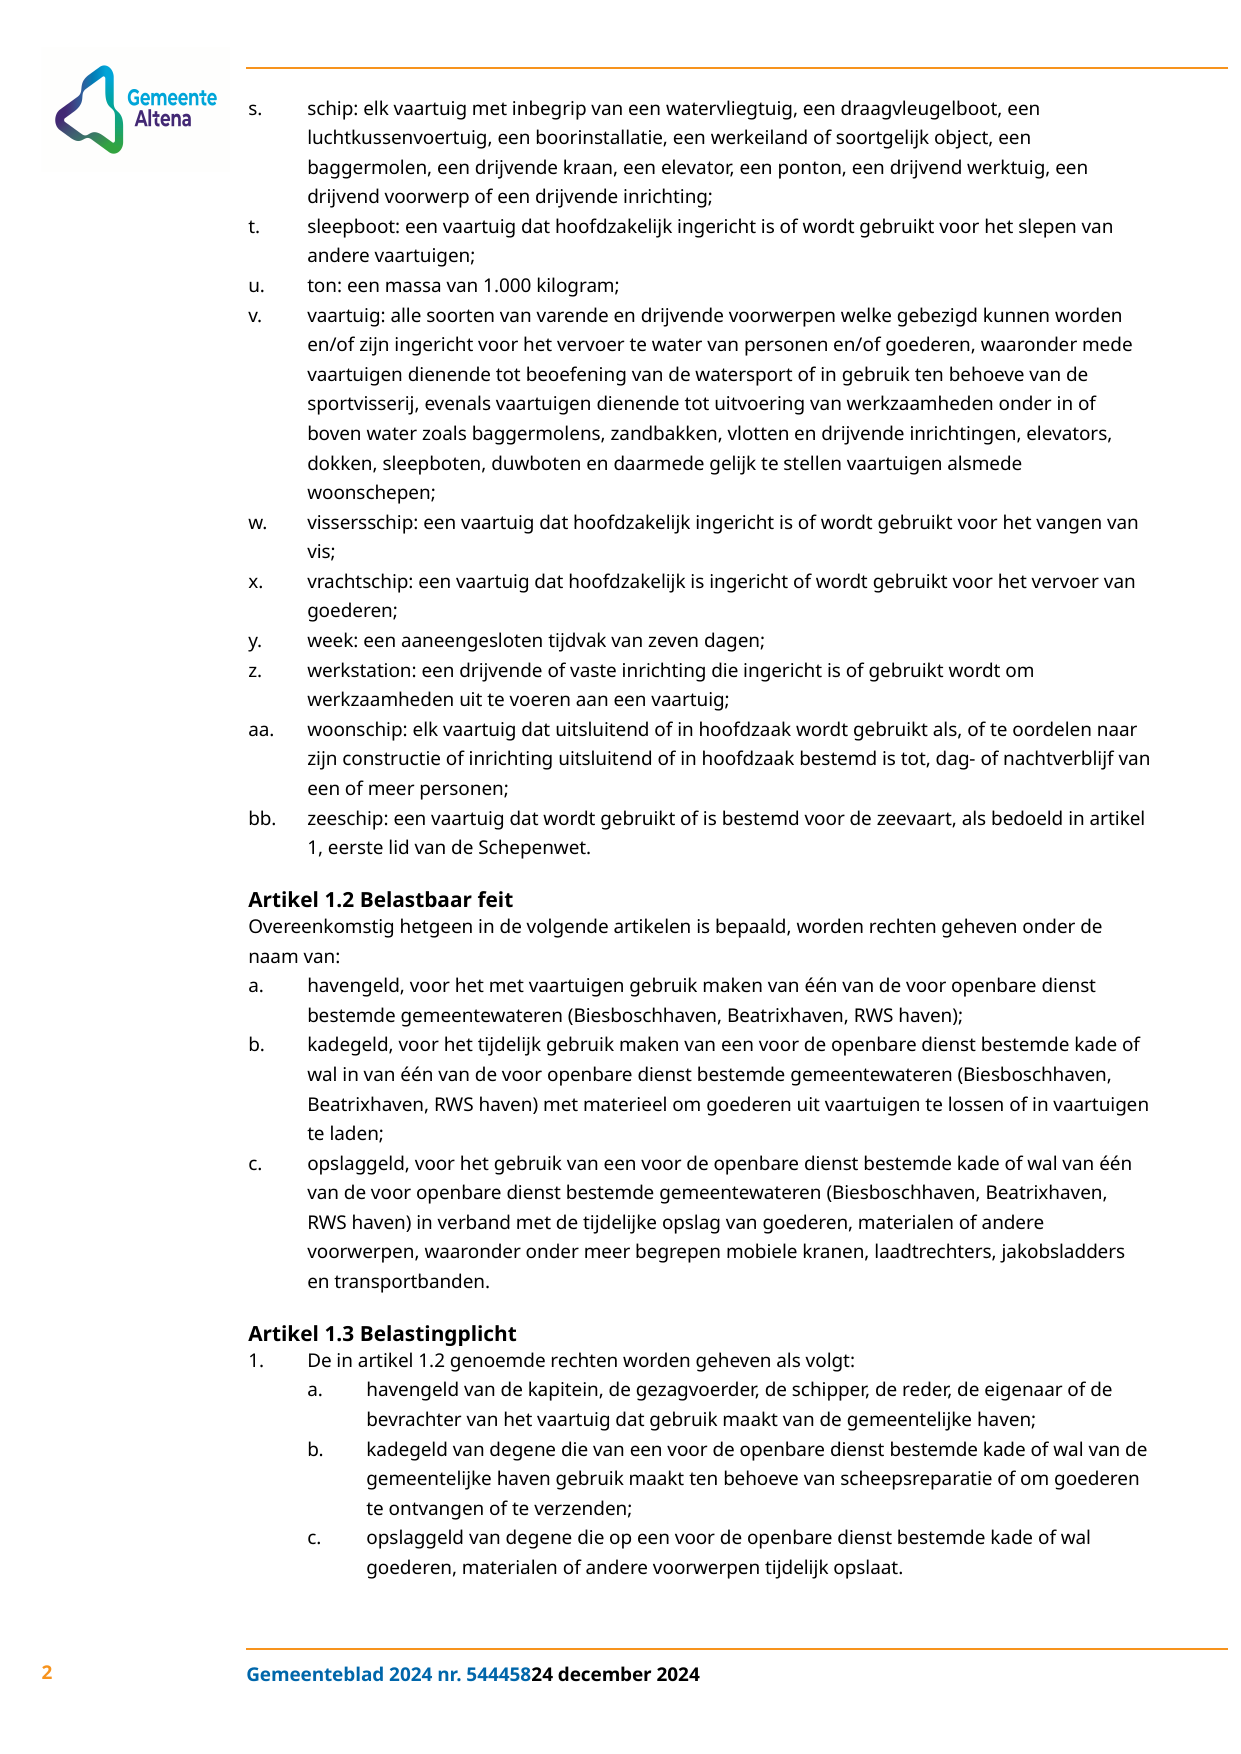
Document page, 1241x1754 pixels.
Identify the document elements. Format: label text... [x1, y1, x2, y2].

picture [41, 47, 231, 172]
list opslaggeld, voor het gebruik van een voor de openbare dienst bestemde kade of wal van één van de voor openbare dienst bestemde gemeentewateren (Biesboschhaven, Beatrixhaven, RWS haven) in verband met de tijdelijke opslag van goederen, materialen of andere voorwerpen, waaronder onder meer begrepen mobiele kranen, laadtrechters, jakobsladders en transportbanden. [248, 1150, 1152, 1294]
list opslaggeld van degene die op een voor de openbare dienst bestemde kade of wal goederen, materialen of andere voorwerpen tijdelijk opslaat. [307, 1524, 1152, 1580]
list zeeschip: een vaartuig dat wordt gebruikt of is bestemd voor de zeevaart, als bedoeld in artikel 1, eerste lid van de Schepenwet. [248, 805, 1152, 860]
list ton: een massa van 1.000 kilogram; [248, 272, 1152, 298]
list werkstation: een drijvende of vaste inrichting die ingericht is of gebruikt wordt om werkzaamheden uit te voeren aan een vaartuig; [248, 657, 1152, 712]
list kadegeld van degene die van een voor de openbare dienst bestemde kade of wal van de gemeentelijke haven gebruik maakt ten behoeve van scheepsreparatie of om goederen te ontvangen of te verzenden; [307, 1436, 1152, 1521]
text Artikel 1.3 Belastingplicht [248, 1319, 1152, 1347]
list schip: elk vaartuig met inbegrip van een watervliegtuig, een draagvleugelboot, een luchtkussenvoertuig, een boorinstallatie, een werkeiland of soortgelijk object, een baggermolen, een drijvende kraan, een elevator, een ponton, een drijvend werktuig, een drijvend voorwerp of een drijvende inrichting; [248, 95, 1152, 209]
list week: een aaneengesloten tijdvak van zeven dagen; [248, 627, 1152, 653]
list kadegeld, voor het tijdelijk gebruik maken van een voor de openbare dienst bestemde kade of wal in van één van de voor openbare dienst bestemde gemeentewateren (Biesboschhaven, Beatrixhaven, RWS haven) met materieel om goederen uit vaartuigen te lossen of in vaartuigen te laden; [248, 1032, 1152, 1146]
list havengeld, voor het met vaartuigen gebruik maken van één van de voor openbare dienst bestemde gemeentewateren (Biesboschhaven, Beatrixhaven, RWS haven); [248, 972, 1152, 1028]
list De in artikel 1.2 genoemde rechten worden geheven als volgt: [248, 1347, 1152, 1373]
list sleepboot: een vaartuig dat hoofdzakelijk ingericht is of wordt gebruikt voor het slepen van andere vaartuigen; [248, 213, 1152, 268]
list havengeld van de kapitein, de gezagvoerder, de schipper, de reder, de eigenaar of de bevrachter van het vaartuig dat gebruik maakt van de gemeentelijke haven; [307, 1377, 1152, 1432]
text Overeenkomstig hetgeen in de volgende artikelen is bepaald, worden rechten geheven onder de naam van: [248, 913, 1152, 968]
list vaartuig: alle soorten van varende en drijvende voorwerpen welke gebezigd kunnen worden en/of zijn ingericht voor het vervoer te water van personen en/of goederen, waaronder mede vaartuigen dienende tot beoefening van de watersport of in gebruik ten behoeve van de sportvisserij, evenals vaartuigen dienende tot uitvoering van werkzaamheden onder in of boven water zoals baggermolens, zandbakken, vlotten en drijvende inrichtingen, elevators, dokken, sleepboten, duwboten en daarmede gelijk te stellen vaartuigen alsmede woonschepen; [248, 302, 1152, 505]
list woonschip: elk vaartuig dat uitsluitend of in hoofdzaak wordt gebruikt als, of te oordelen naar zijn constructie of inrichting uitsluitend of in hoofdzaak bestemd is tot, dag- of nachtverblijf van een of meer personen; [248, 716, 1152, 801]
text Artikel 1.2 Belastbaar feit [248, 885, 1152, 913]
list vissersschip: een vaartuig dat hoofdzakelijk ingericht is of wordt gebruikt voor het vangen van vis; [248, 509, 1152, 564]
list vrachtschip: een vaartuig dat hoofdzakelijk is ingericht of wordt gebruikt voor het vervoer van goederen; [248, 568, 1152, 623]
